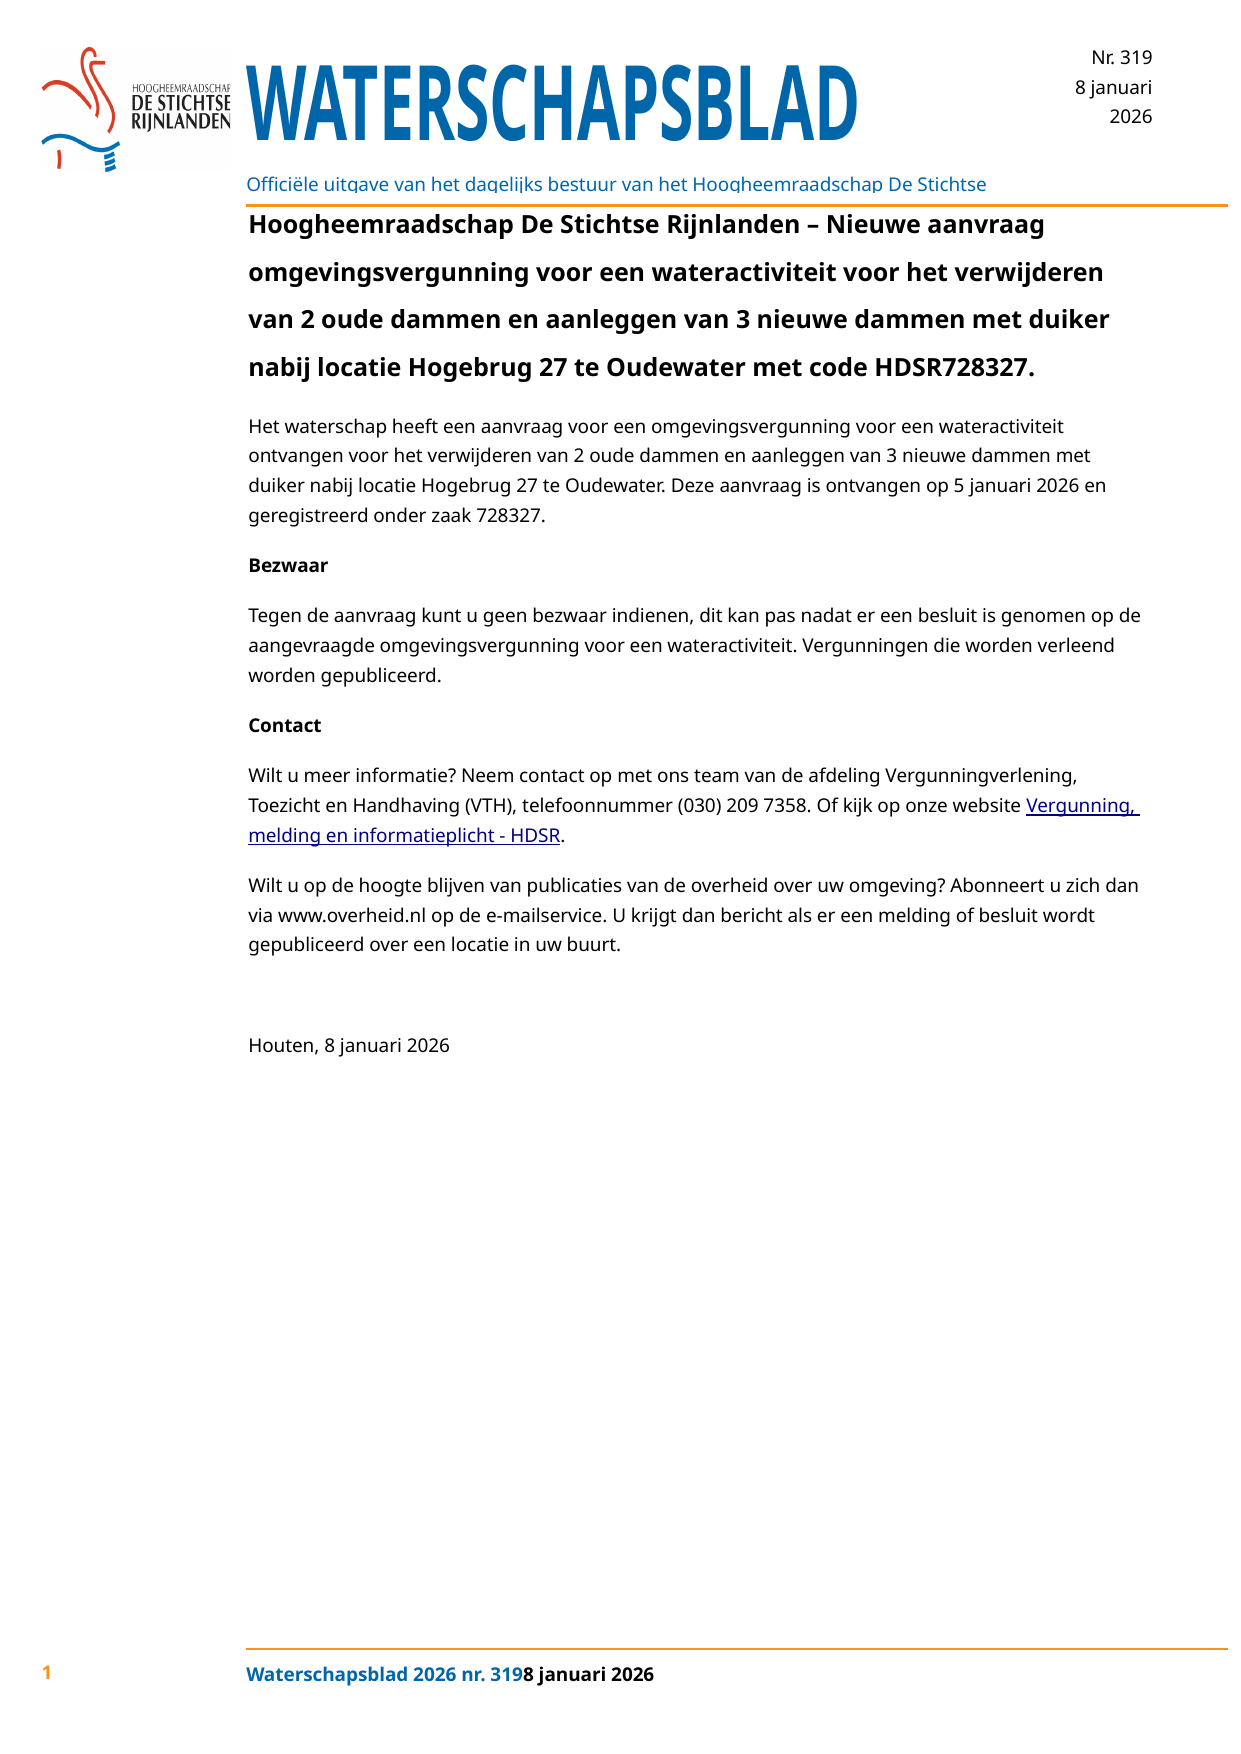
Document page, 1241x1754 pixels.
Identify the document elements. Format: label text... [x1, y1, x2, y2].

text Tegen de aanvraag kunt u geen bezwaar indienen, dit kan pas nadat er een besluit is genomen op de aangevraagde omgevingsvergunning voor een wateractiviteit. Vergunningen die worden verleend worden gepubliceerd. [248, 603, 1152, 688]
text Wilt u op de hoogte blijven van publicaties van de overheid over uw omgeving? Abonneert u zich dan via www.overheid.nl op de e-mailservice. U krijgt dan bericht als er een melding of besluit wordt gepubliceerd over een locatie in uw buurt. [248, 872, 1152, 957]
picture [41, 47, 231, 172]
text Houten, 8 januari 2026 [248, 1032, 1152, 1058]
text Bezwaar [248, 552, 1152, 578]
text Het waterschap heeft een aanvraag voor een omgevingsvergunning voor een wateractiviteit ontvangen voor het verwijderen van 2 oude dammen en aanleggen van 3 nieuwe dammen met duiker nabij locatie Hogebrug 27 te Oudewater. Deze aanvraag is ontvangen op 5 januari 2026 en geregistreerd onder zaak 728327. [248, 413, 1152, 528]
text Contact [248, 712, 1152, 738]
text Hoogheemraadschap De Stichtse Rijnlanden – Nieuwe aanvraag omgevingsvergunning voor een wateractiviteit voor het verwijderen van 2 oude dammen en aanleggen van 3 nieuwe dammen met duiker nabij locatie Hogebrug 27 te Oudewater met code HDSR728327. [248, 207, 1152, 384]
text Wilt u meer informatie? Neem contact op met ons team van de afdeling Vergunningverlening, Toezicht en Handhaving (VTH), telefoonnummer (030) 209 7358. Of kijk op onze website Vergunning, melding en informatieplicht - HDSR. [248, 763, 1152, 848]
